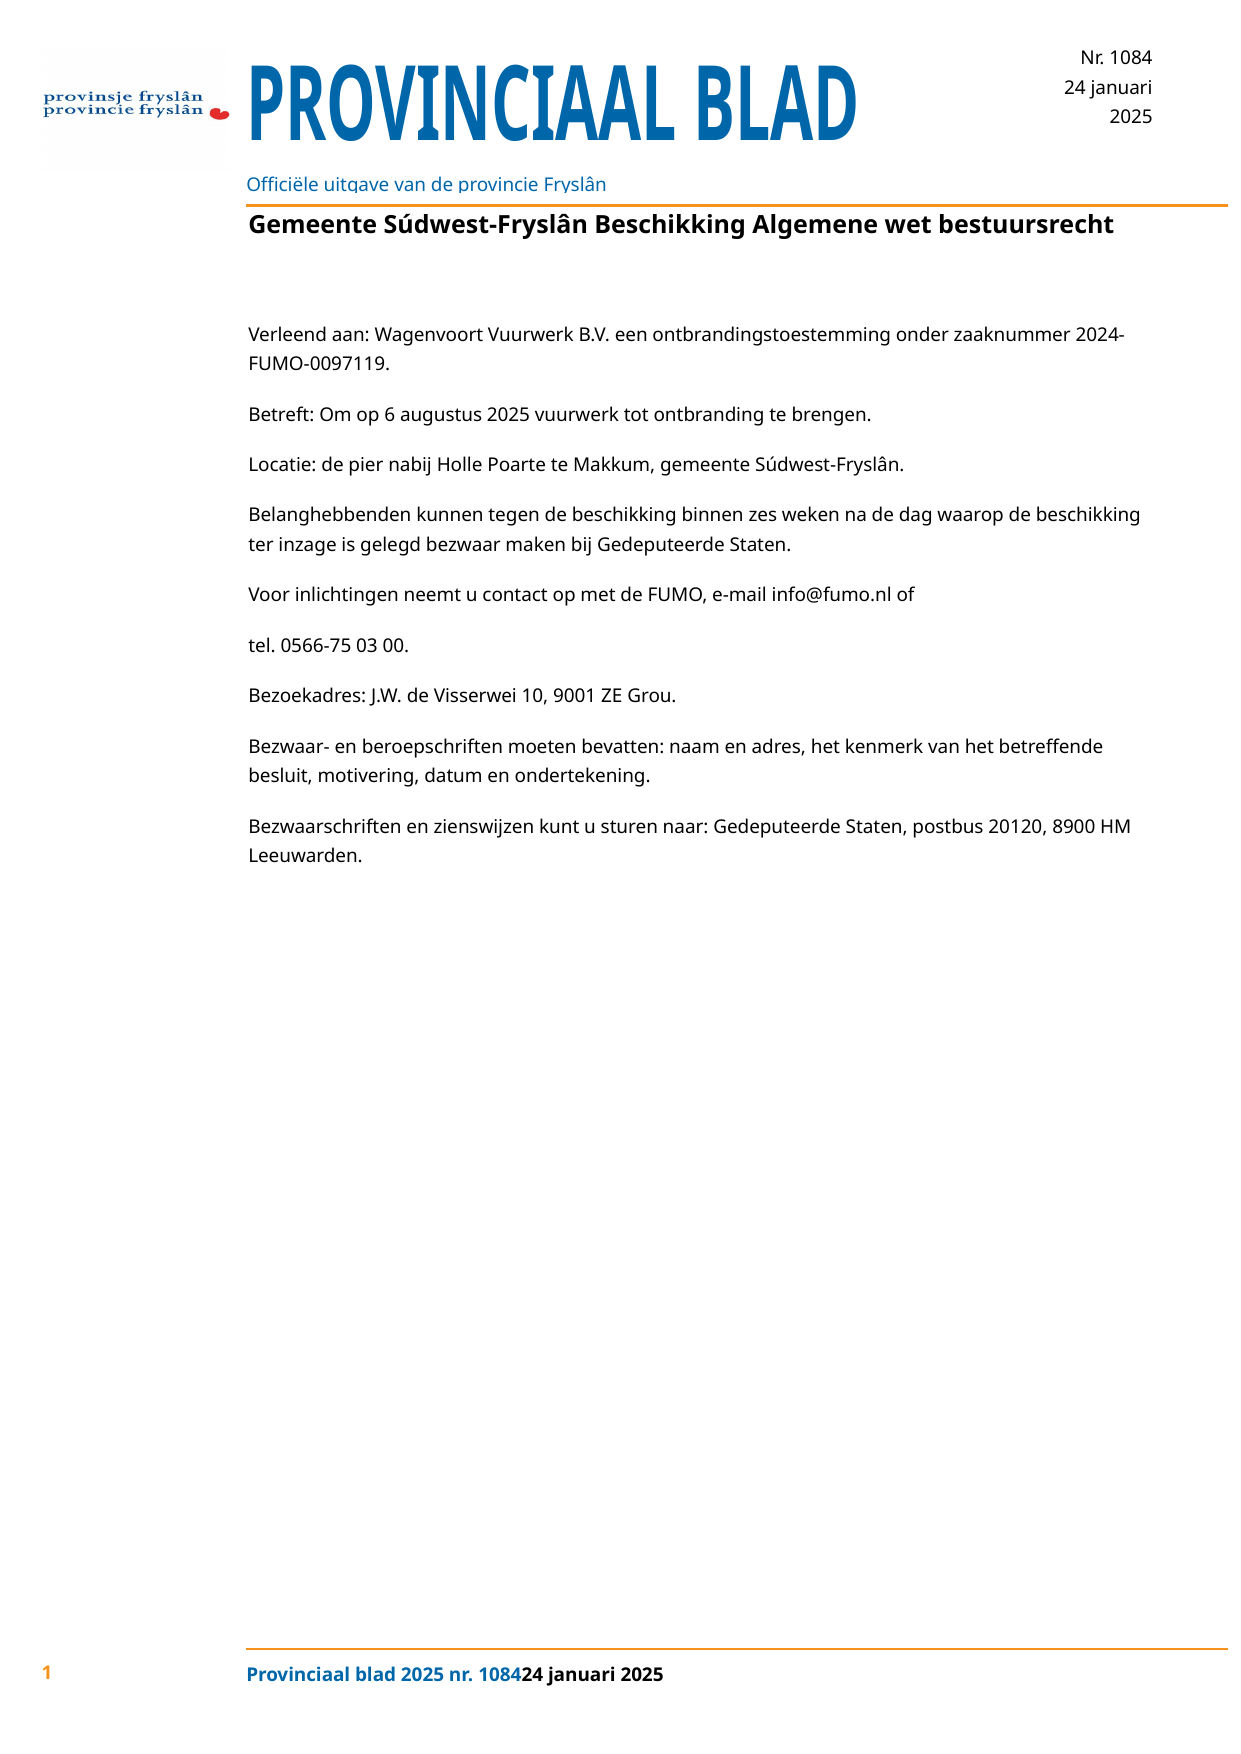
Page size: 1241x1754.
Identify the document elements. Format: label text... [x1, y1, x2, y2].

text Verleend aan: Wagenvoort Vuurwerk B.V. een ontbrandingstoestemming onder zaaknummer 2024-FUMO-0097119. [248, 321, 1152, 376]
text Gemeente Súdwest-Fryslân Beschikking Algemene wet bestuursrecht [248, 207, 1152, 241]
text Bezoekadres: J.W. de Visserwei 10, 9001 ZE Grou. [248, 682, 1152, 708]
text Belanghebbenden kunnen tegen de beschikking binnen zes weken na de dag waarop de beschikking ter inzage is gelegd bezwaar maken bij Gedeputeerde Staten. [248, 502, 1152, 557]
text tel. 0566-75 03 00. [248, 632, 1152, 658]
text Betreft: Om op 6 augustus 2025 vuurwerk tot ontbranding te brengen. [248, 401, 1152, 426]
text Bezwaarschriften en zienswijzen kunt u sturen naar: Gedeputeerde Staten, postbus 20120, 8900 HM Leeuwarden. [248, 813, 1152, 868]
picture [41, 47, 231, 172]
text Voor inlichtingen neemt u contact op met de FUMO, e-mail info@fumo.nl of [248, 582, 1152, 607]
text Bezwaar- en beroepschriften moeten bevatten: naam en adres, het kenmerk van het betreffende besluit, motivering, datum en ondertekening. [248, 733, 1152, 788]
text Locatie: de pier nabij Holle Poarte te Makkum, gemeente Súdwest-Fryslân. [248, 451, 1152, 477]
